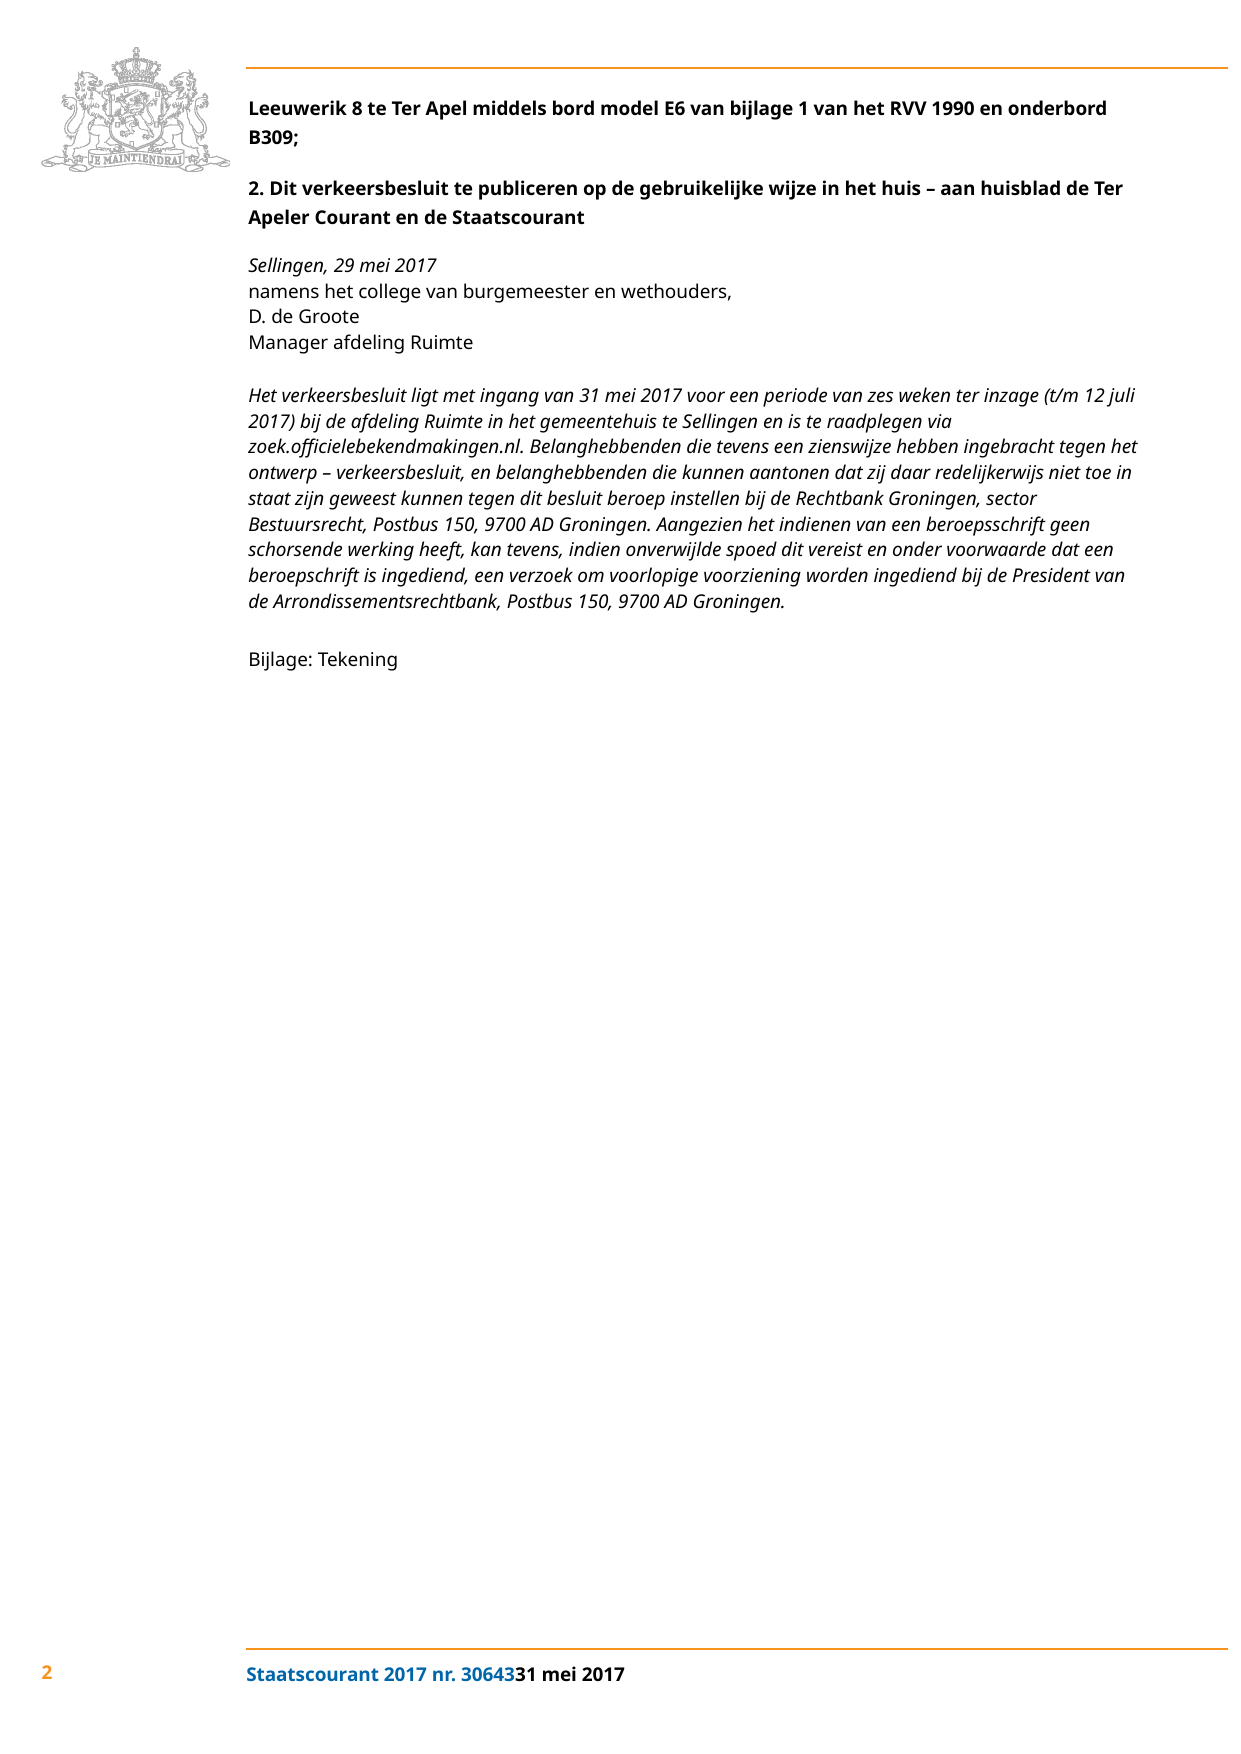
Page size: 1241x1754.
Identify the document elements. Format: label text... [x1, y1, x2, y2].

text Bijlage: Tekening [248, 651, 1152, 670]
text 2. Dit verkeersbesluit te publiceren op de gebruikelijke wijze in het huis – aan huisblad de Ter Apeler Courant en de Staatscourant [248, 175, 1152, 230]
text Manager afdeling Ruimte [248, 329, 1152, 355]
text Het verkeersbesluit ligt met ingang van 31 mei 2017 voor een periode van zes weken ter inzage (t/m 12 juli 2017) bij de afdeling Ruimte in het gemeentehuis te Sellingen en is te raadplegen via zoek.officielebekendmakingen.nl. Belanghebbenden die tevens een zienswijze hebben ingebracht tegen het ontwerp – verkeersbesluit, en belanghebbenden die kunnen aantonen dat zij daar redelijkerwijs niet toe in staat zijn geweest kunnen tegen dit besluit beroep instellen bij de Rechtbank Groningen, sector Bestuursrecht, Postbus 150, 9700 AD Groningen. Aangezien het indienen van een beroepsschrift geen schorsende werking heeft, kan tevens, indien onverwijlde spoed dit vereist en onder voorwaarde dat een beroepschrift is ingediend, een verzoek om voorlopige voorziening worden ingediend bij de President van de Arrondissementsrechtbank, Postbus 150, 9700 AD Groningen. [248, 382, 1152, 614]
text Sellingen, 29 mei 2017 [248, 252, 1152, 278]
picture [41, 47, 231, 172]
text D. de Groote [248, 304, 1152, 329]
text Leeuwerik 8 te Ter Apel middels bord model E6 van bijlage 1 van het RVV 1990 en onderbord B309; [248, 95, 1152, 150]
text namens het college van burgemeester en wethouders, [248, 278, 1152, 304]
